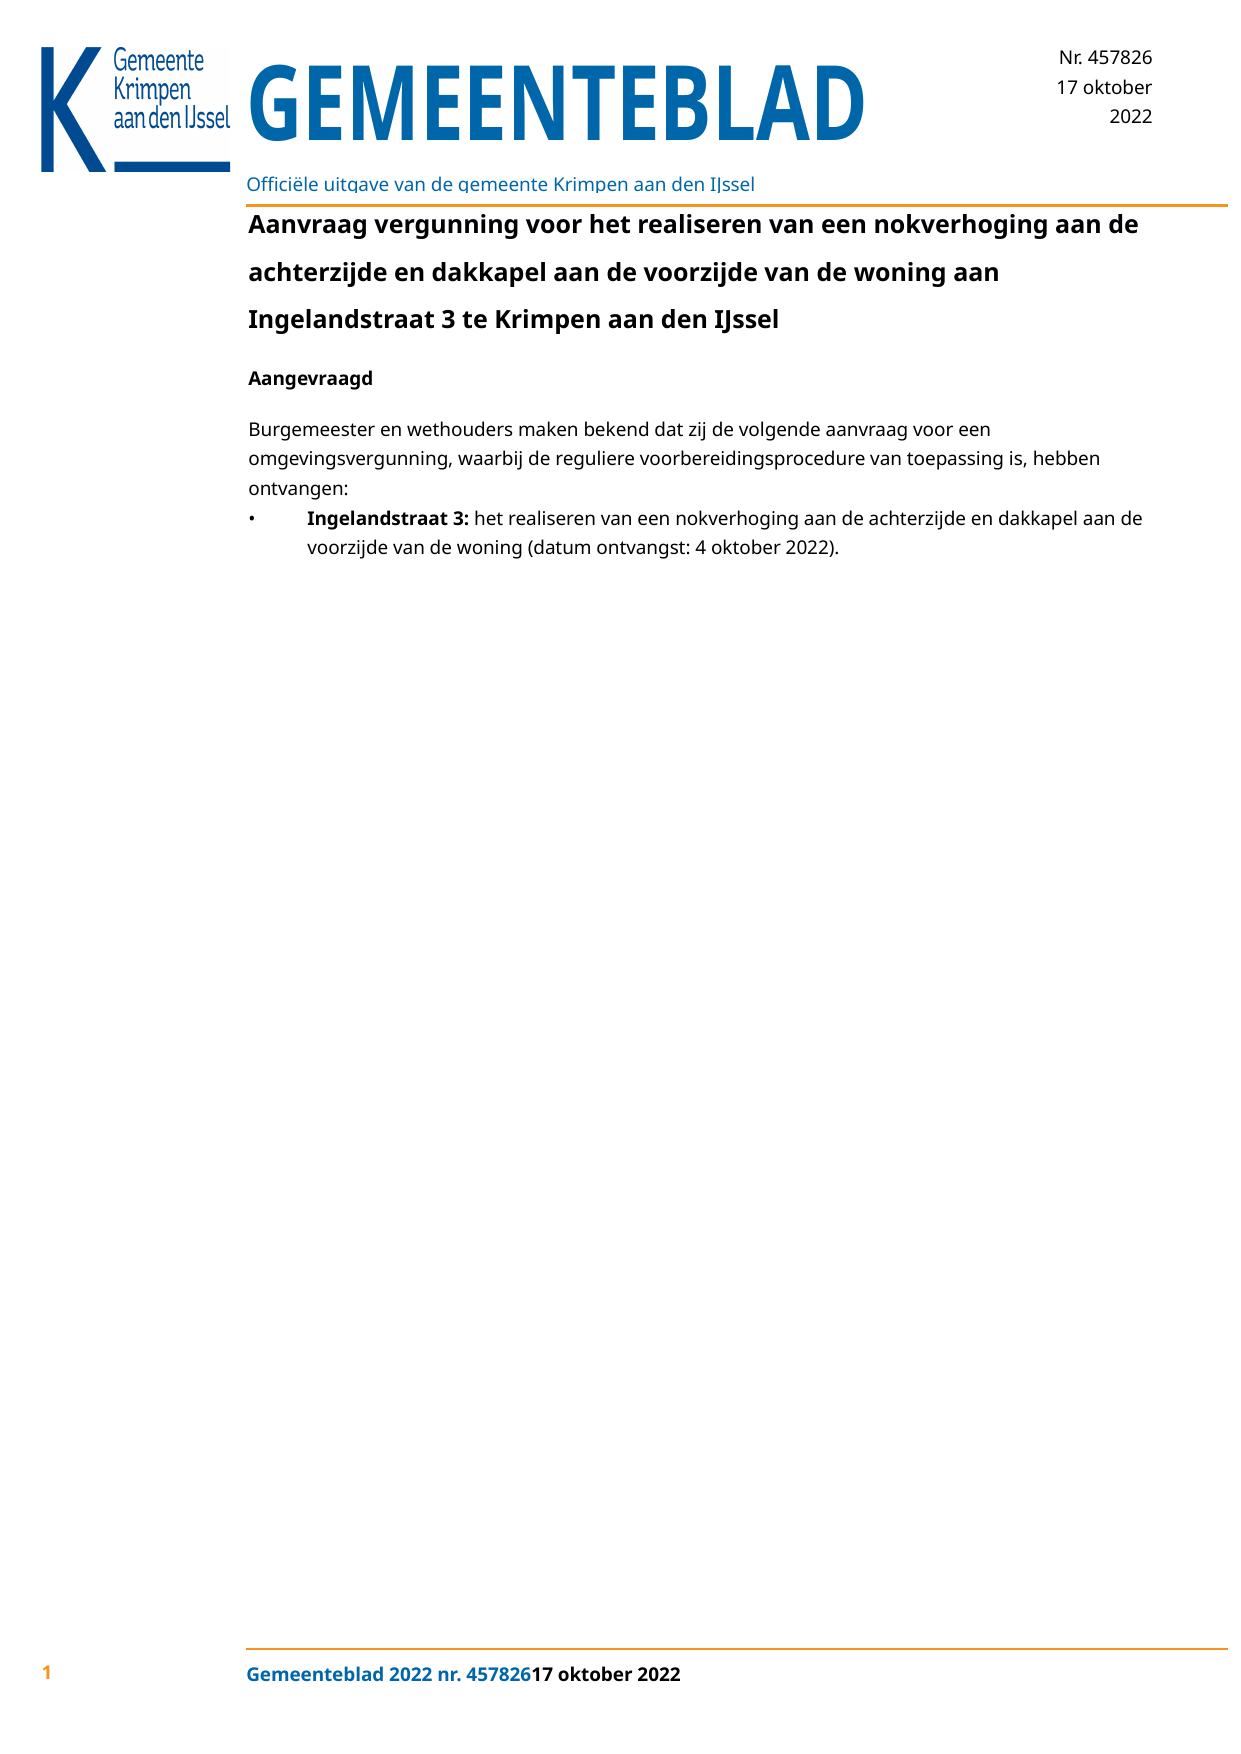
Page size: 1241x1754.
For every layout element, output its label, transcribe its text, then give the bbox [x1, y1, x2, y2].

list Ingelandstraat 3: het realiseren van een nokverhoging aan de achterzijde en dakkapel aan de voorzijde van de woning (datum ontvangst: 4 oktober 2022). [248, 505, 1152, 560]
text Aanvraag vergunning voor het realiseren van een nokverhoging aan de achterzijde en dakkapel aan de voorzijde van de woning aan Ingelandstraat 3 te Krimpen aan den IJssel [248, 207, 1152, 336]
picture [41, 47, 231, 172]
text Aangevraagd [248, 366, 1152, 391]
text Burgemeester en wethouders maken bekend dat zij de volgende aanvraag voor een omgevingsvergunning, waarbij de reguliere voorbereidingsprocedure van toepassing is, hebben ontvangen: [248, 416, 1152, 501]
